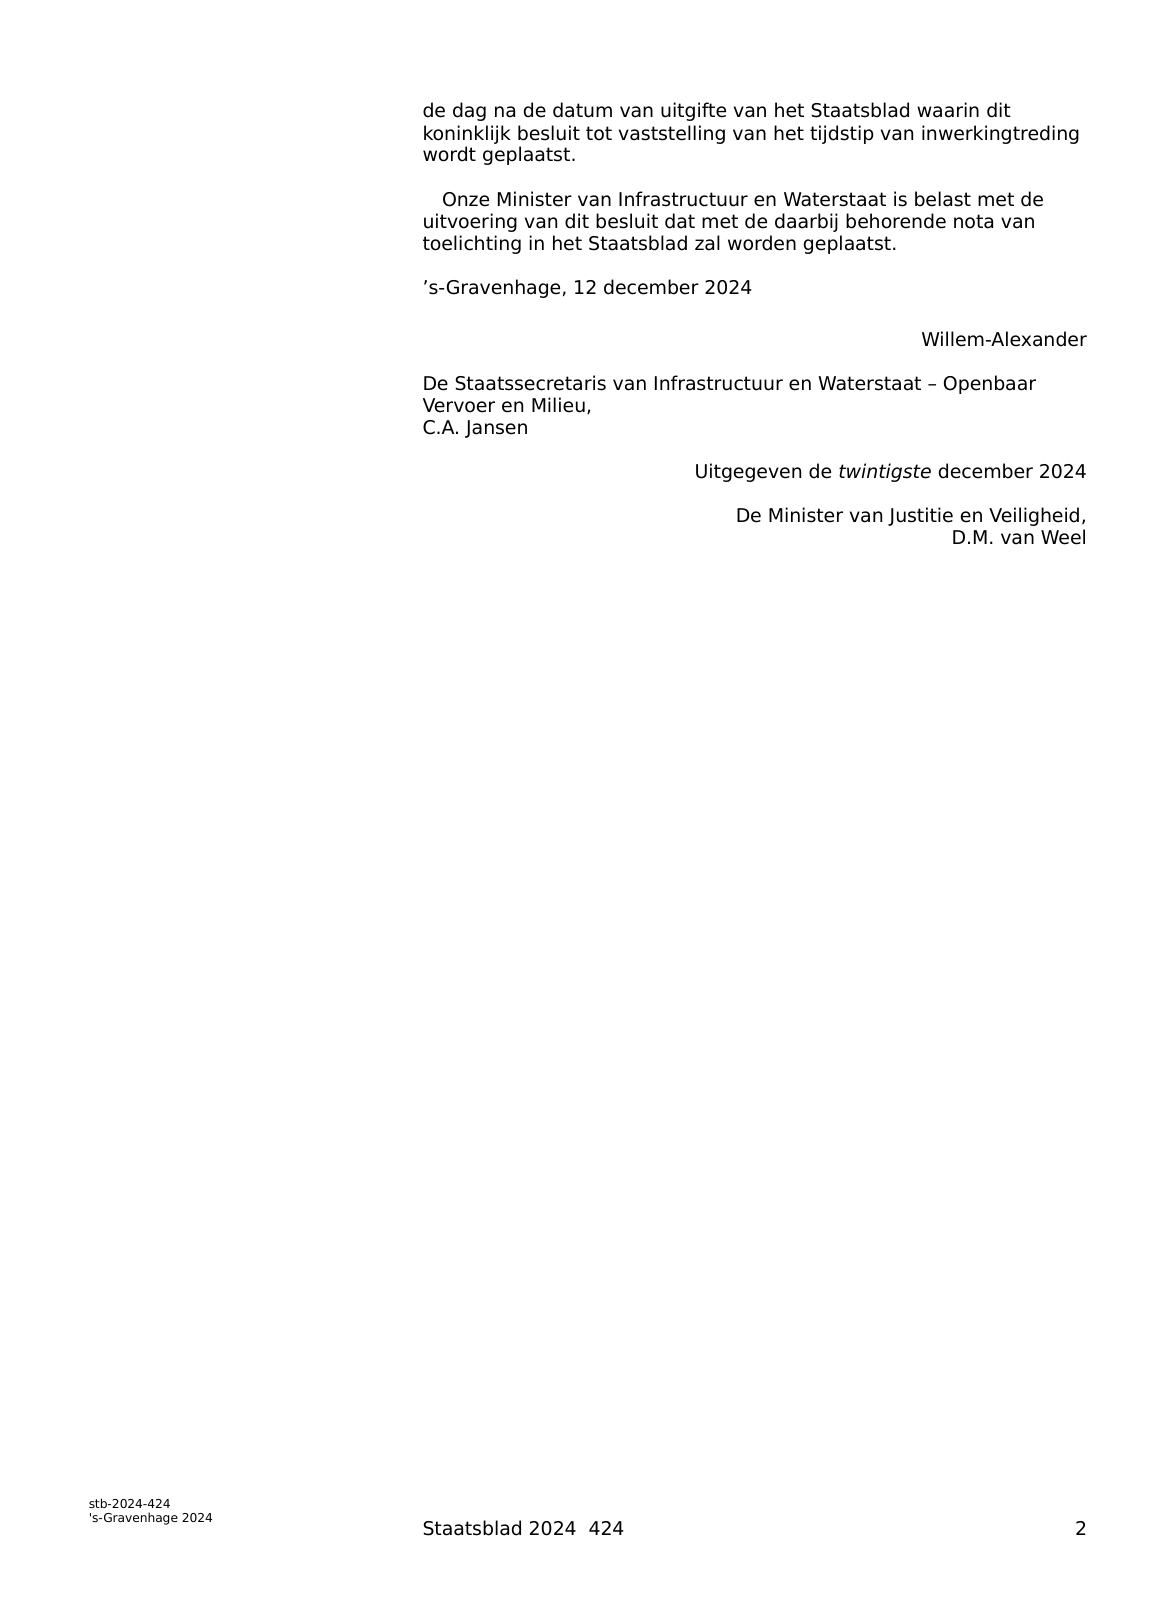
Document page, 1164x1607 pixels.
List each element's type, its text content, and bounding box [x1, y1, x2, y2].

text De Minister van Justitie en Veiligheid, D.M. van Weel [422, 505, 1087, 549]
text Onze Minister van Infrastructuur en Waterstaat is belast met de uitvoering van dit besluit dat met de daarbij behorende nota van toelichting in het Staatsblad zal worden geplaatst. [422, 188, 1087, 254]
text stb-2024-424 [88, 1497, 323, 1511]
text de dag na de datum van uitgifte van het Staatsblad waarin dit koninklijk besluit tot vaststelling van het tijdstip van inwerkingtreding wordt geplaatst. [422, 100, 1087, 166]
text Uitgegeven de twintigste december 2024 [422, 461, 1087, 483]
text Willem-Alexander [422, 329, 1087, 351]
text ’s-Gravenhage, 12 december 2024 [422, 277, 1087, 299]
text De Staatssecretaris van Infrastructuur en Waterstaat – Openbaar Vervoer en Milieu, C.A. Jansen [422, 373, 1087, 439]
text 's-Gravenhage 2024 [88, 1511, 323, 1525]
